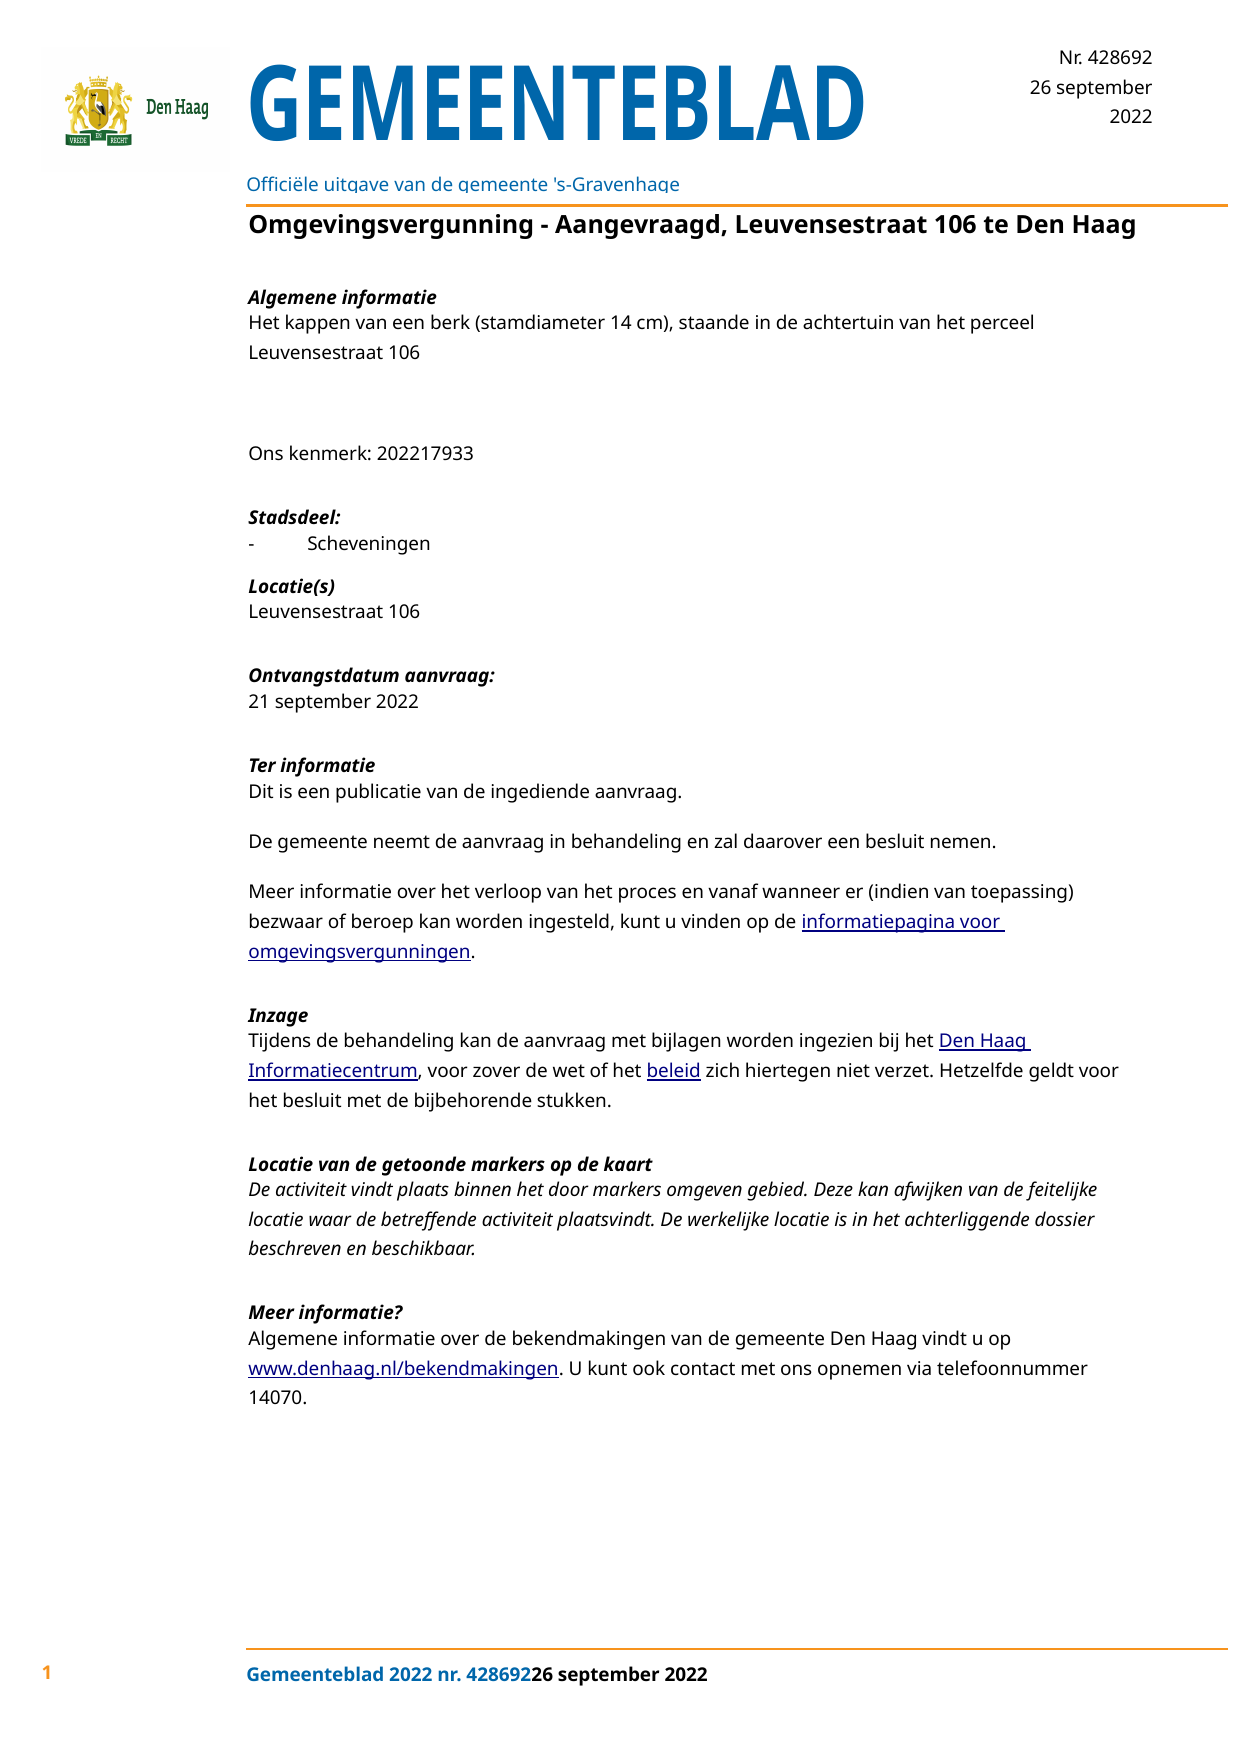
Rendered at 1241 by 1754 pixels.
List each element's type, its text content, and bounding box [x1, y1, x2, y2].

text Ontvangstdatum aanvraag: [248, 662, 1152, 688]
text 21 september 2022 [248, 688, 1152, 714]
picture [41, 47, 231, 172]
text Het kappen van een berk (stamdiameter 14 cm), staande in de achtertuin van het perceel Leuvensestraat 106 [248, 309, 1152, 365]
text Dit is een publicatie van de ingediende aanvraag. [248, 778, 1152, 804]
text De activiteit vindt plaats binnen het door markers omgeven gebied. Deze kan afwijken van de feitelijke locatie waar de betreffende activiteit plaatsvindt. De werkelijke locatie is in het achterliggende dossier beschreven en beschikbaar. [248, 1176, 1152, 1261]
text Omgevingsvergunning - Aangevraagd, Leuvensestraat 106 te Den Haag [248, 207, 1152, 241]
text Algemene informatie over de bekendmakingen van de gemeente Den Haag vindt u op www.denhaag.nl/bekendmakingen. U kunt ook contact met ons opnemen via telefoonnummer 14070. [248, 1325, 1152, 1410]
text Ter informatie [248, 752, 1152, 778]
text Meer informatie? [248, 1299, 1152, 1325]
text Algemene informatie [248, 284, 1152, 309]
text Leuvensestraat 106 [248, 598, 1152, 624]
text Stadsdeel: [248, 504, 1152, 530]
text Meer informatie over het verloop van het proces en vanaf wanneer er (indien van toepassing) bezwaar of beroep kan worden ingesteld, kunt u vinden op de informatiepagina voor omgevingsvergunningen. [248, 879, 1152, 964]
list Scheveningen [248, 530, 1152, 555]
text Tijdens de behandeling kan de aanvraag met bijlagen worden ingezien bij het Den Haag Informatiecentrum, voor zover de wet of het beleid zich hiertegen niet verzet. Hetzelfde geldt voor het besluit met de bijbehorende stukken. [248, 1028, 1152, 1112]
text Locatie van de getoonde markers op de kaart [248, 1151, 1152, 1176]
text Inzage [248, 1002, 1152, 1028]
text Ons kenmerk: 202217933 [248, 440, 1152, 466]
text Locatie(s) [248, 573, 1152, 598]
text De gemeente neemt de aanvraag in behandeling en zal daarover een besluit nemen. [248, 828, 1152, 854]
